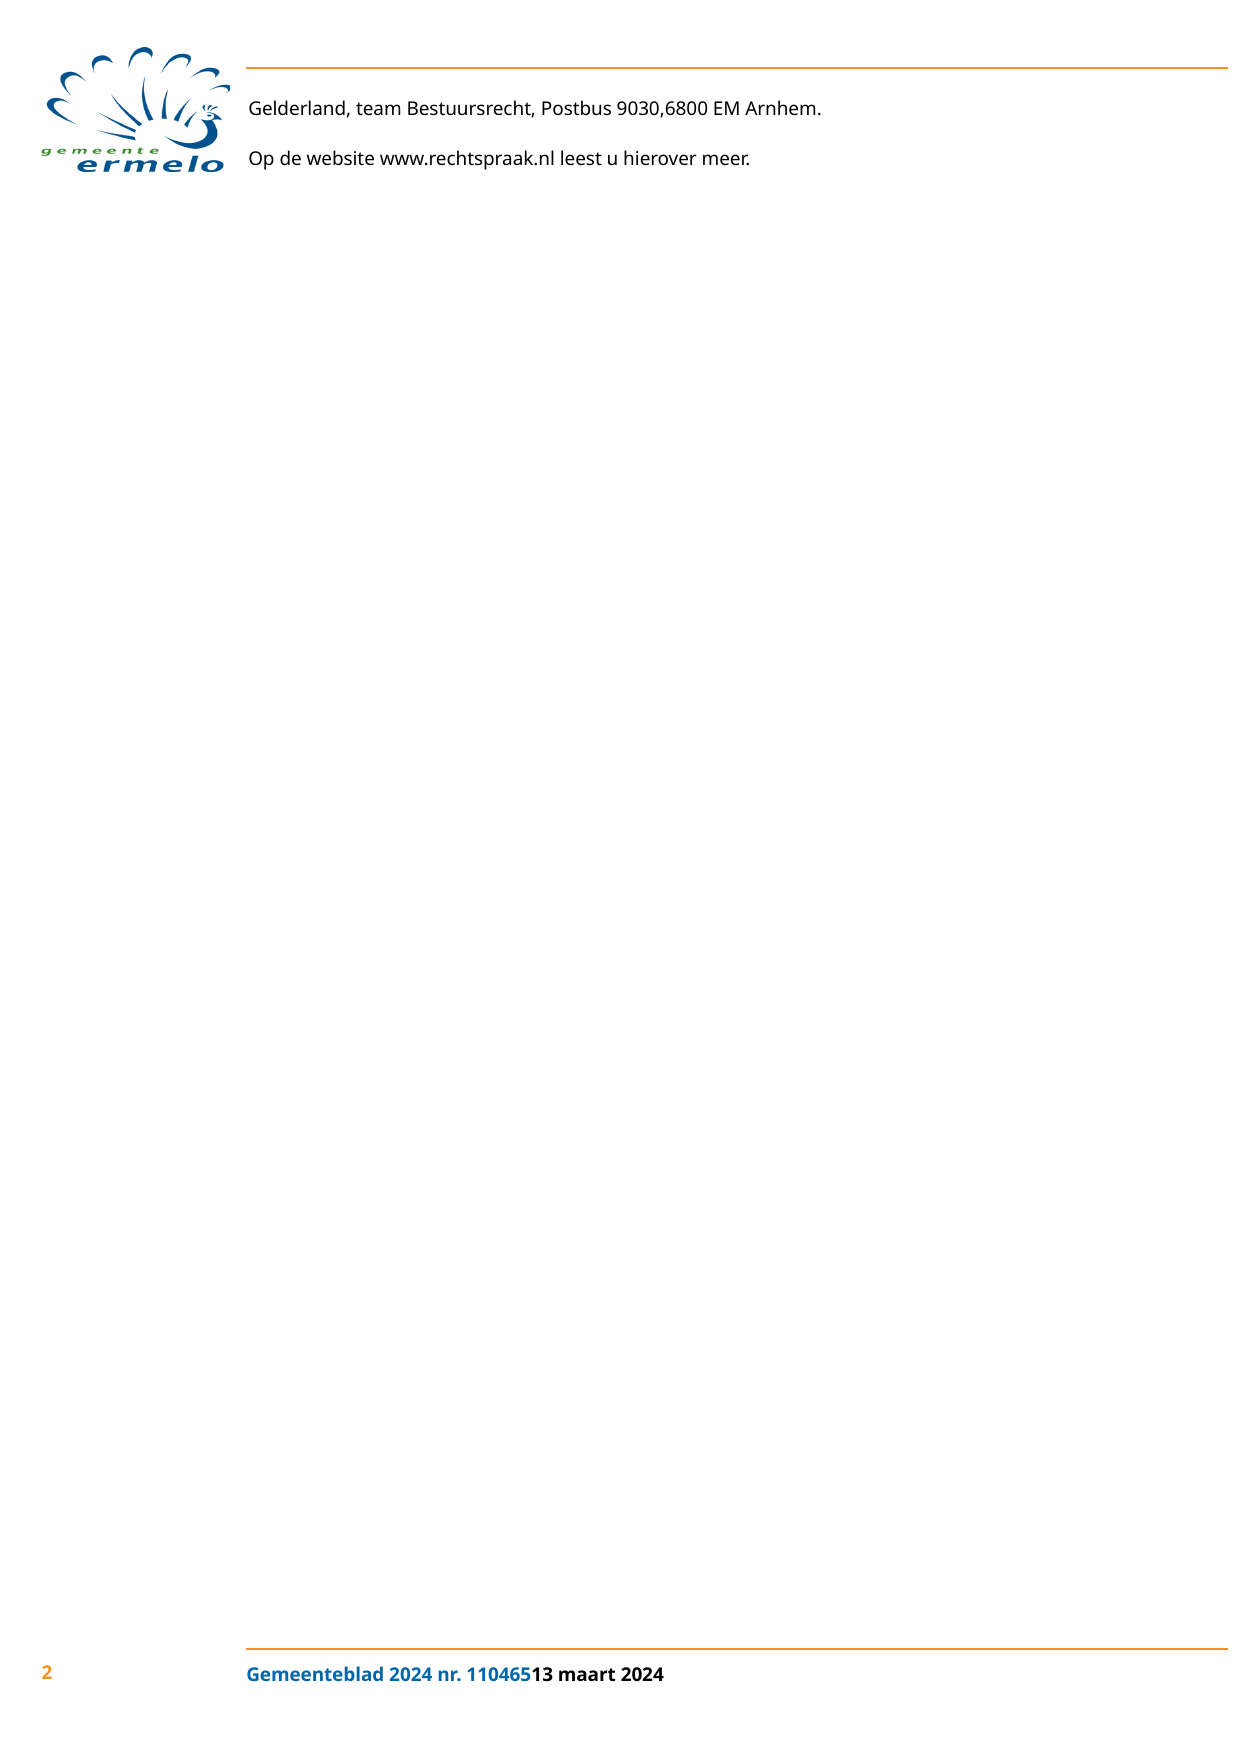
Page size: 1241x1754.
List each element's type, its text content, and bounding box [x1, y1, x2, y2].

text Gelderland, team Bestuursrecht, Postbus 9030,6800 EM Arnhem. [248, 95, 1152, 121]
text Op de website www.rechtspraak.nl leest u hierover meer. [248, 145, 1152, 171]
picture [41, 47, 231, 172]
